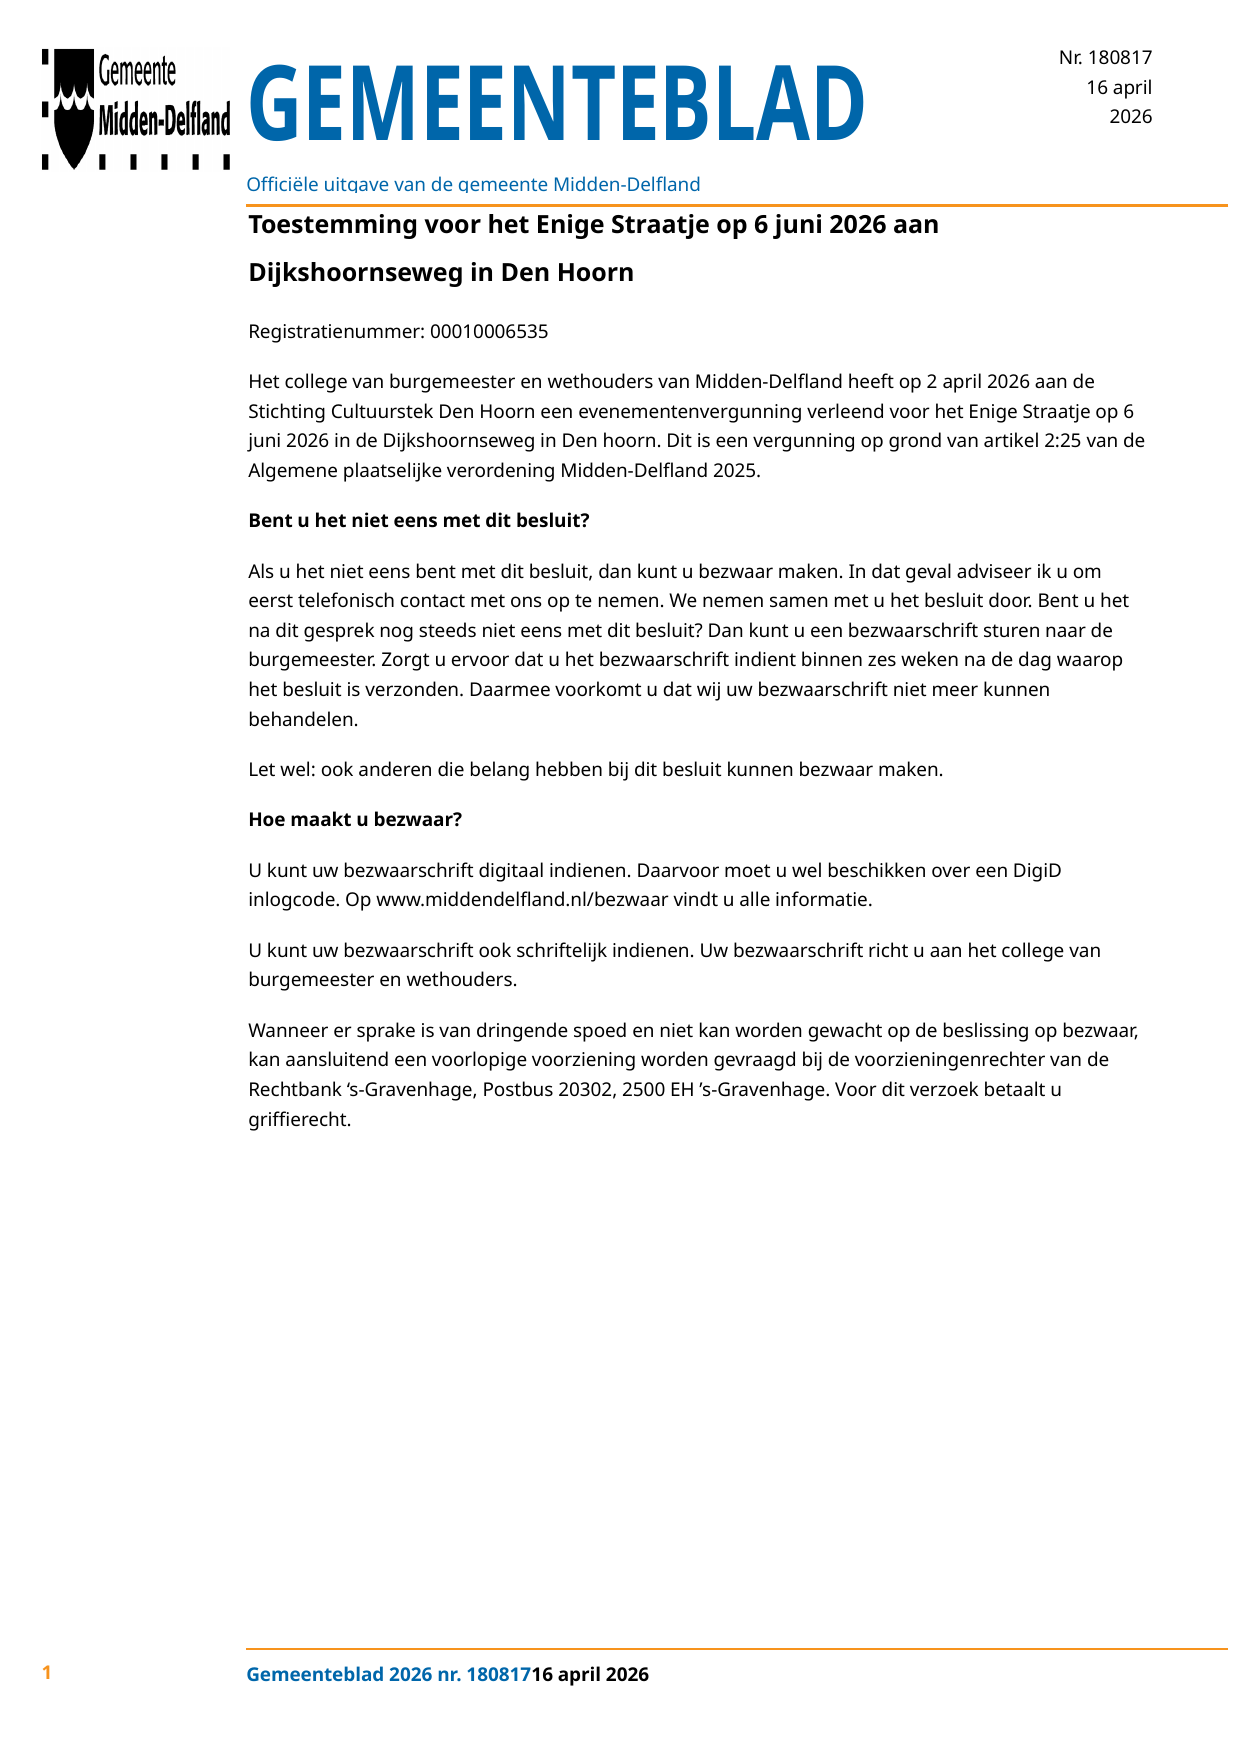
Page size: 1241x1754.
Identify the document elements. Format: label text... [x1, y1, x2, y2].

text Hoe maakt u bezwaar? [248, 807, 1152, 832]
text Let wel: ook anderen die belang hebben bij dit besluit kunnen bezwaar maken. [248, 756, 1152, 782]
text Bent u het niet eens met dit besluit? [248, 507, 1152, 533]
text Registratienummer: 00010006535 [248, 318, 1152, 344]
text U kunt uw bezwaarschrift digitaal indienen. Daarvoor moet u wel beschikken over een DigiD inlogcode. Op www.middendelfland.nl/bezwaar vindt u alle informatie. [248, 857, 1152, 912]
text Wanneer er sprake is van dringende spoed en niet kan worden gewacht op de beslissing op bezwaar, kan aansluitend een voorlopige voorziening worden gevraagd bij de voorzieningenrechter van de Rechtbank ‘s-Gravenhage, Postbus 20302, 2500 EH ’s-Gravenhage. Voor dit verzoek betaalt u griffierecht. [248, 1017, 1152, 1132]
text Het college van burgemeester en wethouders van Midden-Delfland heeft op 2 april 2026 aan de Stichting Cultuurstek Den Hoorn een evenementenvergunning verleend voor het Enige Straatje op 6 juni 2026 in de Dijkshoornseweg in Den hoorn. Dit is een vergunning op grond van artikel 2:25 van de Algemene plaatselijke verordening Midden-Delfland 2025. [248, 368, 1152, 483]
text U kunt uw bezwaarschrift ook schriftelijk indienen. Uw bezwaarschrift richt u aan het college van burgemeester en wethouders. [248, 937, 1152, 992]
text Toestemming voor het Enige Straatje op 6 juni 2026 aan Dijkshoornseweg in Den Hoorn [248, 207, 1152, 288]
text Als u het niet eens bent met dit besluit, dan kunt u bezwaar maken. In dat geval adviseer ik u om eerst telefonisch contact met ons op te nemen. We nemen samen met u het besluit door. Bent u het na dit gesprek nog steeds niet eens met dit besluit? Dan kunt u een bezwaarschrift sturen naar de burgemeester. Zorgt u ervoor dat u het bezwaarschrift indient binnen zes weken na de dag waarop het besluit is verzonden. Daarmee voorkomt u dat wij uw bezwaarschrift niet meer kunnen behandelen. [248, 558, 1152, 732]
picture [41, 47, 231, 172]
